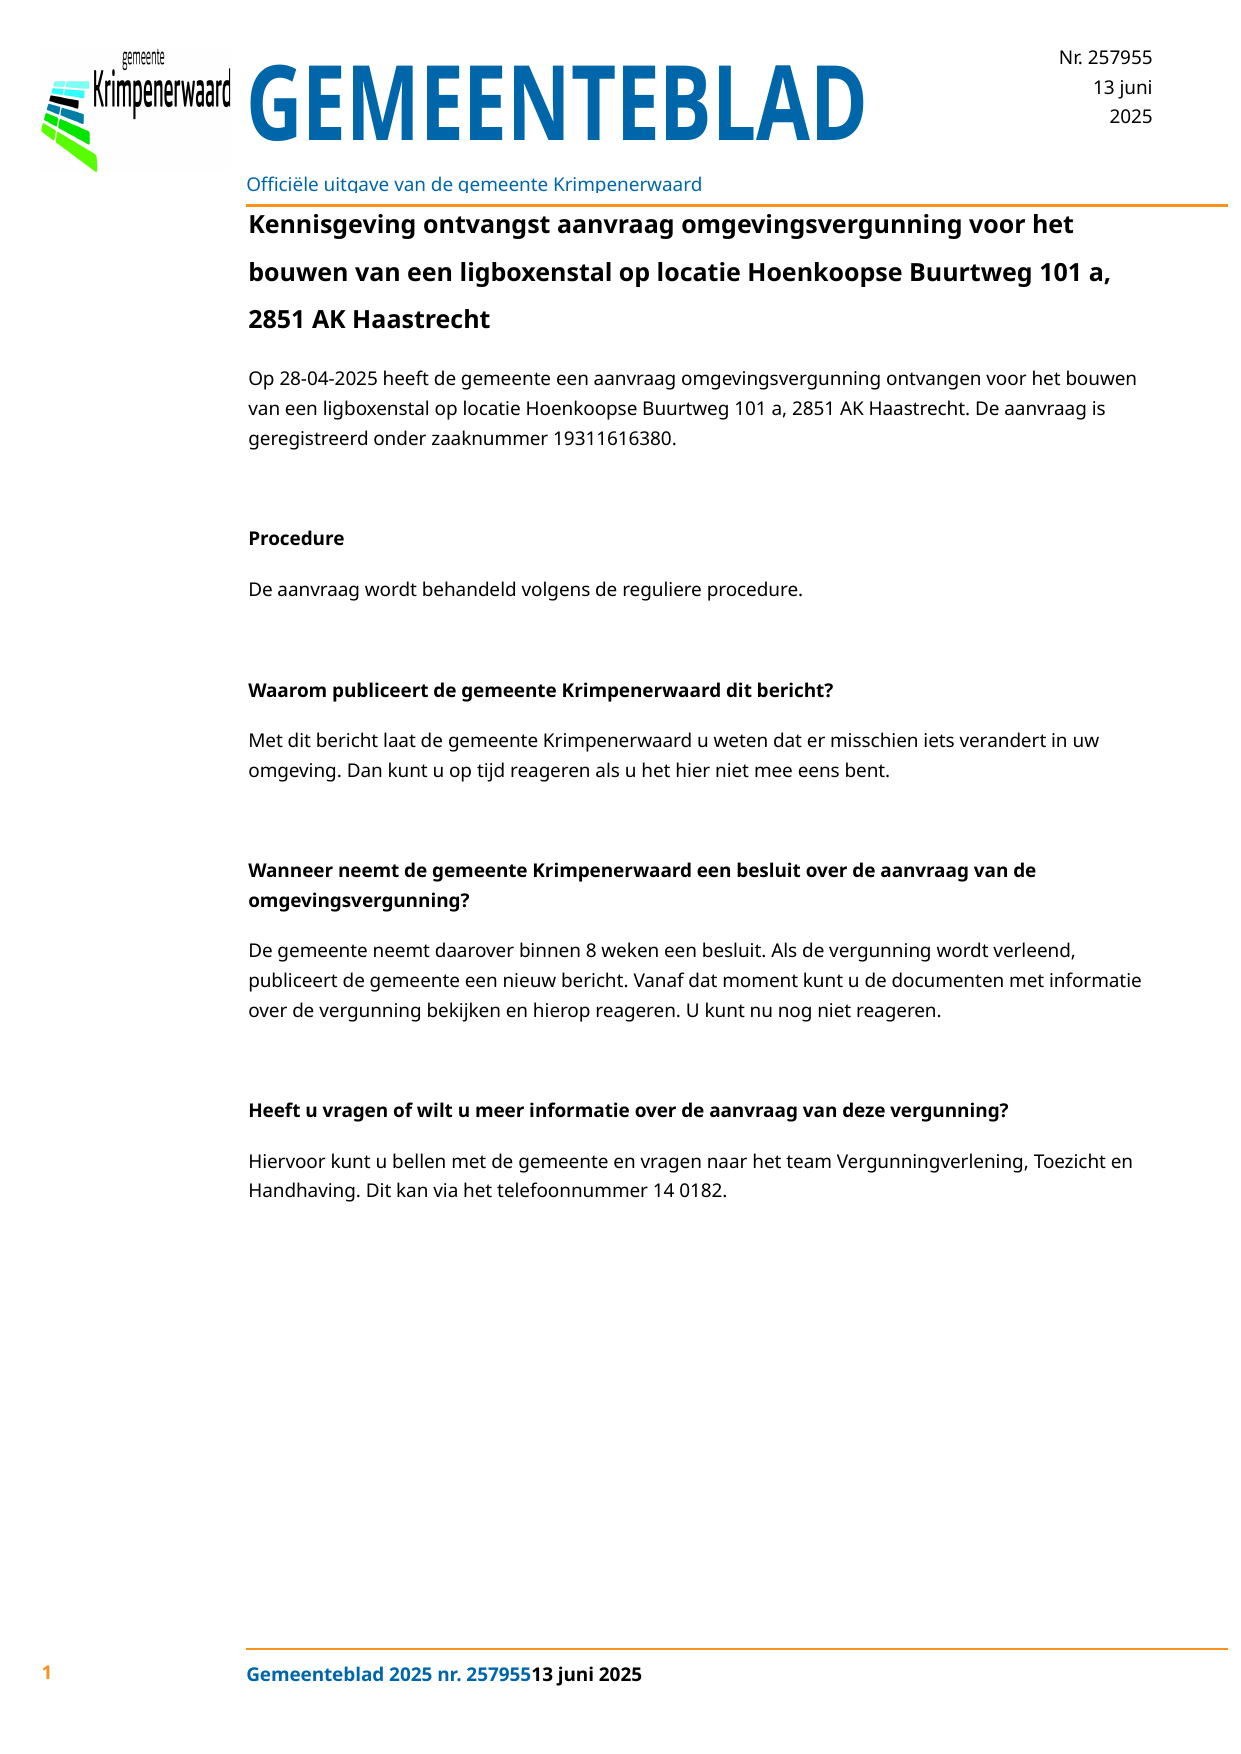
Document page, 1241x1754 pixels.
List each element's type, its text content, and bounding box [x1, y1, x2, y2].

text Hiervoor kunt u bellen met de gemeente en vragen naar het team Vergunningverlening, Toezicht en Handhaving. Dit kan via het telefoonnummer 14 0182. [248, 1148, 1152, 1203]
text De gemeente neemt daarover binnen 8 weken een besluit. Als de vergunning wordt verleend, publiceert de gemeente een nieuw bericht. Vanaf dat moment kunt u de documenten met informatie over de vergunning bekijken en hierop reageren. U kunt nu nog niet reageren. [248, 938, 1152, 1022]
text Heeft u vragen of wilt u meer informatie over de aanvraag van deze vergunning? [248, 1098, 1152, 1123]
text De aanvraag wordt behandeld volgens de reguliere procedure. [248, 576, 1152, 602]
text Kennisgeving ontvangst aanvraag omgevingsvergunning voor het bouwen van een ligboxenstal op locatie Hoenkoopse Buurtweg 101 a, 2851 AK Haastrecht [248, 207, 1152, 336]
text Waarom publiceert de gemeente Krimpenerwaard dit bericht? [248, 677, 1152, 702]
text Met dit bericht laat de gemeente Krimpenerwaard u weten dat er misschien iets verandert in uw omgeving. Dan kunt u op tijd reageren als u het hier niet mee eens bent. [248, 727, 1152, 782]
picture [41, 47, 231, 172]
text Wanneer neemt de gemeente Krimpenerwaard een besluit over de aanvraag van de omgevingsvergunning? [248, 858, 1152, 913]
text Procedure [248, 526, 1152, 551]
text Op 28-04-2025 heeft de gemeente een aanvraag omgevingsvergunning ontvangen voor het bouwen van een ligboxenstal op locatie Hoenkoopse Buurtweg 101 a, 2851 AK Haastrecht. De aanvraag is geregistreerd onder zaaknummer 19311616380. [248, 366, 1152, 450]
